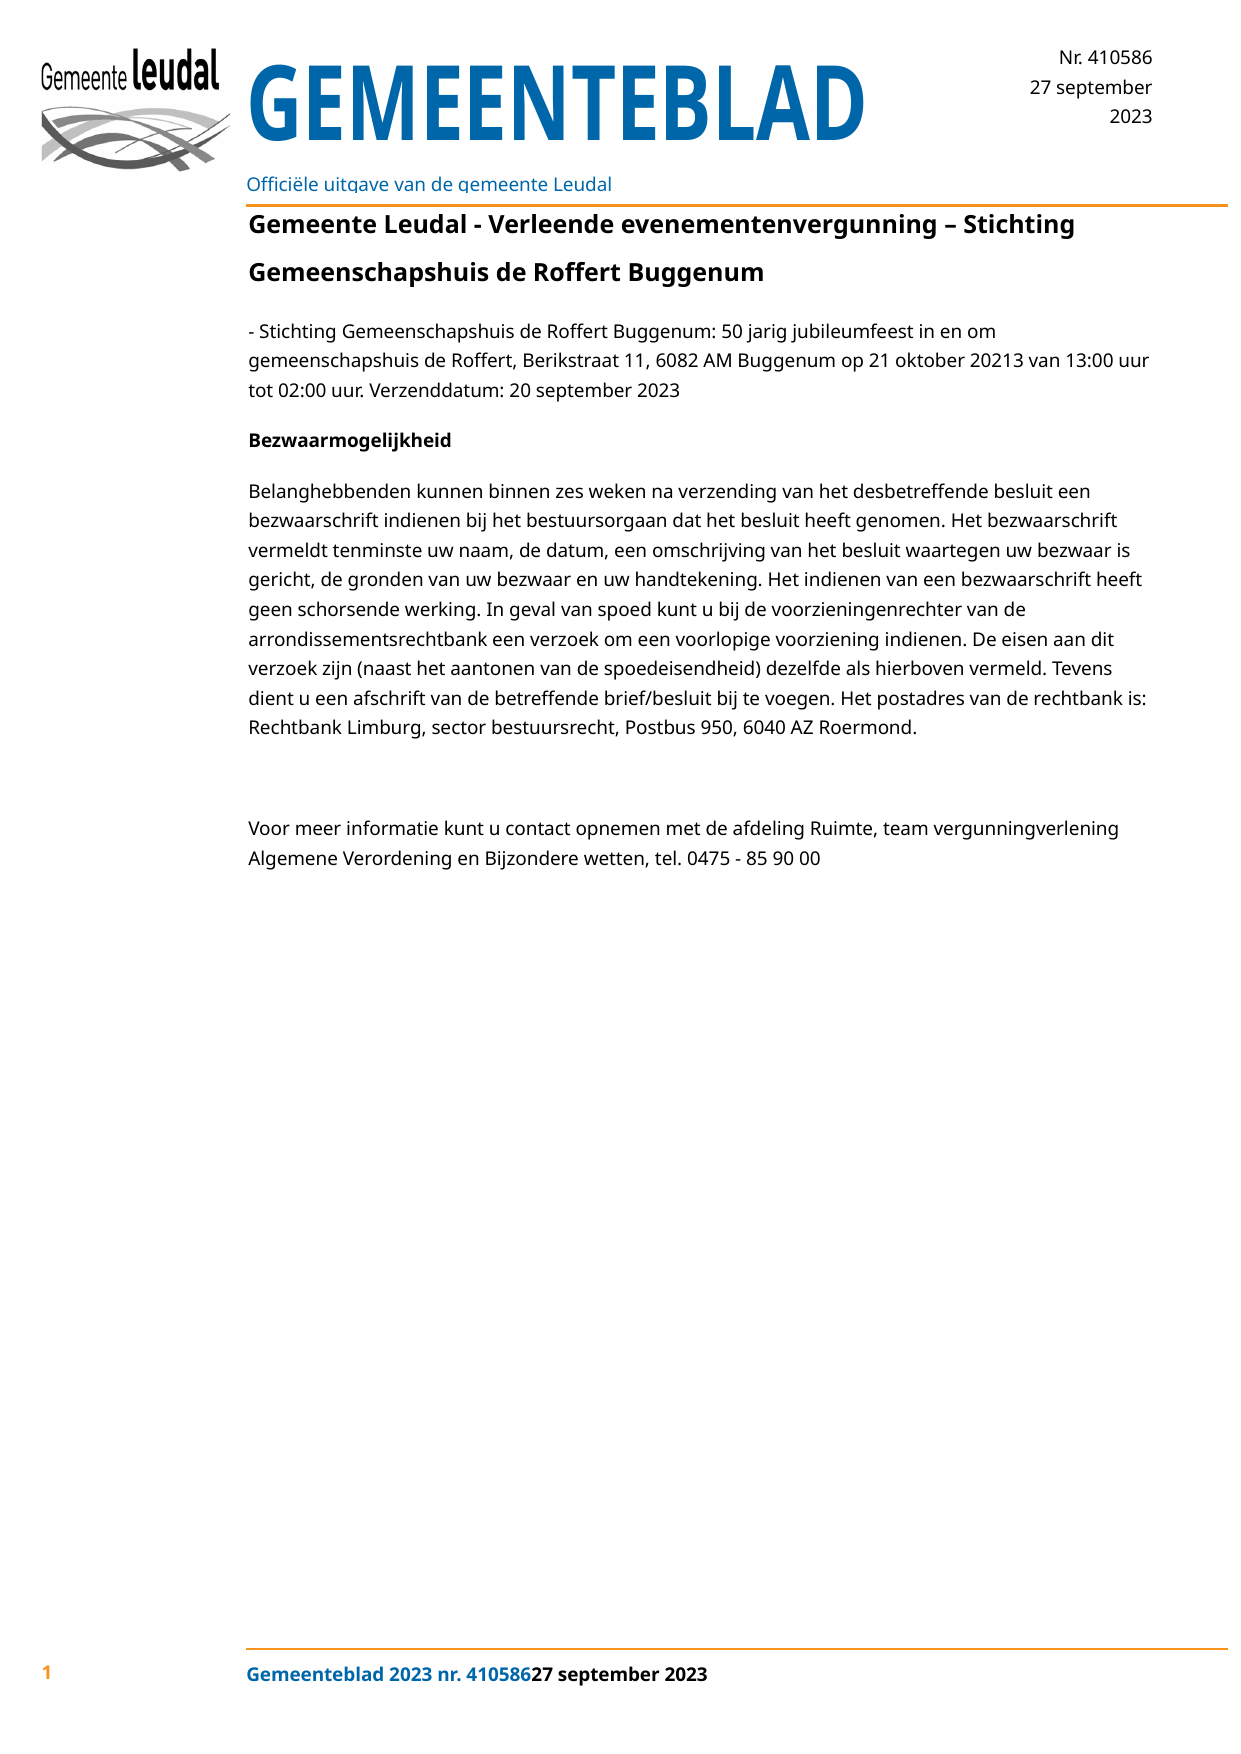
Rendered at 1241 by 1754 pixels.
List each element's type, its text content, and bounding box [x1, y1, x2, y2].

text Voor meer informatie kunt u contact opnemen met de afdeling Ruimte, team vergunningverlening Algemene Verordening en Bijzondere wetten, tel. 0475 - 85 90 00 [248, 815, 1152, 871]
picture [41, 47, 231, 172]
text Bezwaarmogelijkheid [248, 427, 1152, 453]
text Belanghebbenden kunnen binnen zes weken na verzending van het desbetreffende besluit een bezwaarschrift indienen bij het bestuursorgaan dat het besluit heeft genomen. Het bezwaarschrift vermeldt tenminste uw naam, de datum, een omschrijving van het besluit waartegen uw bezwaar is gericht, de gronden van uw bezwaar en uw handtekening. Het indienen van een bezwaarschrift heeft geen schorsende werking. In geval van spoed kunt u bij de voorzieningenrechter van de arrondissementsrechtbank een verzoek om een voorlopige voorziening indienen. De eisen aan dit verzoek zijn (naast het aantonen van de spoedeisendheid) dezelfde als hierboven vermeld. Tevens dient u een afschrift van de betreffende brief/besluit bij te voegen. Het postadres van de rechtbank is: Rechtbank Limburg, sector bestuursrecht, Postbus 950, 6040 AZ Roermond. [248, 478, 1152, 740]
text Gemeente Leudal - Verleende evenementenvergunning – Stichting Gemeenschapshuis de Roffert Buggenum [248, 207, 1152, 288]
text - Stichting Gemeenschapshuis de Roffert Buggenum: 50 jarig jubileumfeest in en om gemeenschapshuis de Roffert, Berikstraat 11, 6082 AM Buggenum op 21 oktober 20213 van 13:00 uur tot 02:00 uur. Verzenddatum: 20 september 2023 [248, 318, 1152, 403]
